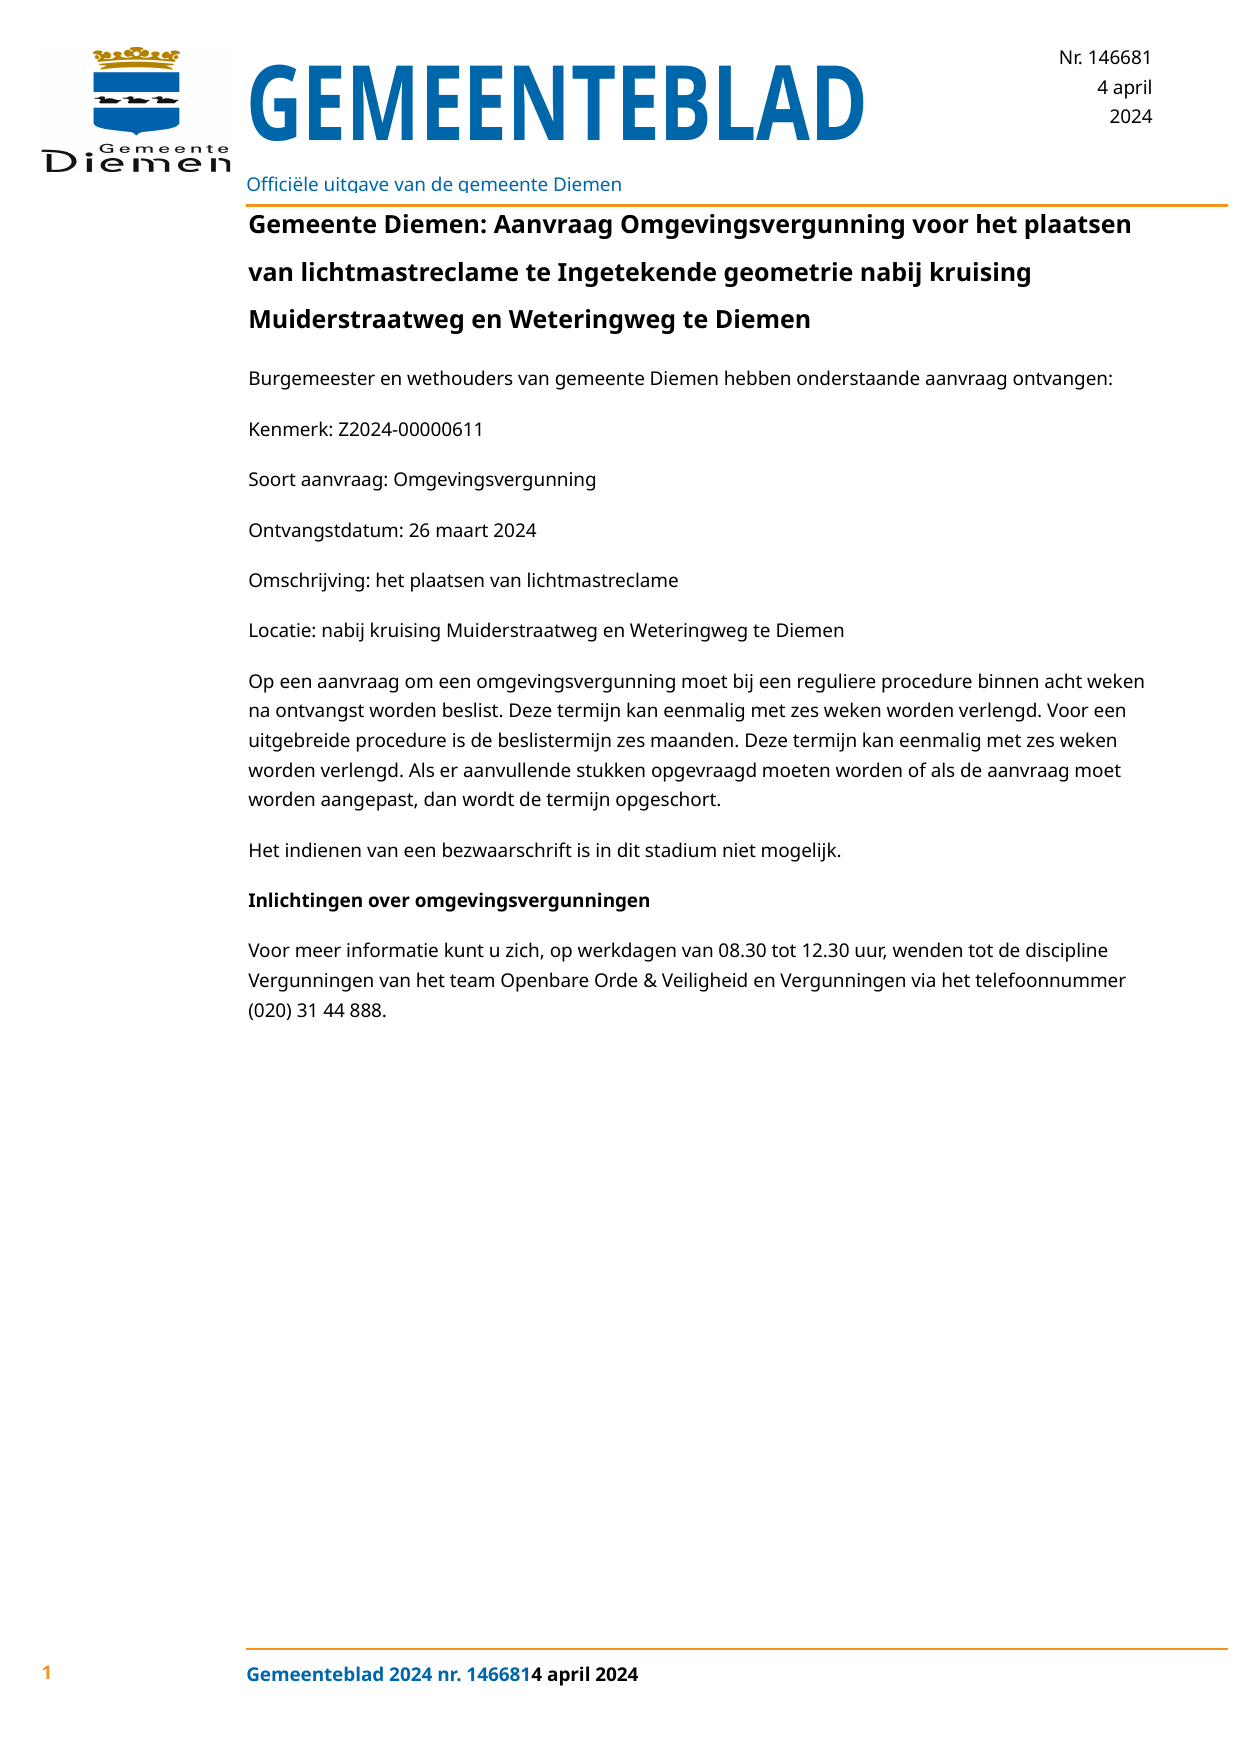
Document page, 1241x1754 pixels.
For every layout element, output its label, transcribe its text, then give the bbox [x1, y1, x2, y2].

text Het indienen van een bezwaarschrift is in dit stadium niet mogelijk. [248, 837, 1152, 862]
text Voor meer informatie kunt u zich, op werkdagen van 08.30 tot 12.30 uur, wenden tot de discipline Vergunningen van het team Openbare Orde & Veiligheid en Vergunningen via het telefoonnummer (020) 31 44 888. [248, 938, 1152, 1022]
text Omschrijving: het plaatsen van lichtmastreclame [248, 567, 1152, 593]
picture [41, 47, 231, 172]
text Burgemeester en wethouders van gemeente Diemen hebben onderstaande aanvraag ontvangen: [248, 366, 1152, 391]
text Inlichtingen over omgevingsvergunningen [248, 887, 1152, 913]
text Ontvangstdatum: 26 maart 2024 [248, 517, 1152, 542]
text Op een aanvraag om een omgevingsvergunning moet bij een reguliere procedure binnen acht weken na ontvangst worden beslist. Deze termijn kan eenmalig met zes weken worden verlengd. Voor een uitgebreide procedure is de beslistermijn zes maanden. Deze termijn kan eenmalig met zes weken worden verlengd. Als er aanvullende stukken opgevraagd moeten worden of als de aanvraag moet worden aangepast, dan wordt de termijn opgeschort. [248, 668, 1152, 812]
text Locatie: nabij kruising Muiderstraatweg en Weteringweg te Diemen [248, 618, 1152, 643]
text Gemeente Diemen: Aanvraag Omgevingsvergunning voor het plaatsen van lichtmastreclame te Ingetekende geometrie nabij kruising Muiderstraatweg en Weteringweg te Diemen [248, 207, 1152, 336]
text Kenmerk: Z2024-00000611 [248, 416, 1152, 442]
text Soort aanvraag: Omgevingsvergunning [248, 466, 1152, 492]
